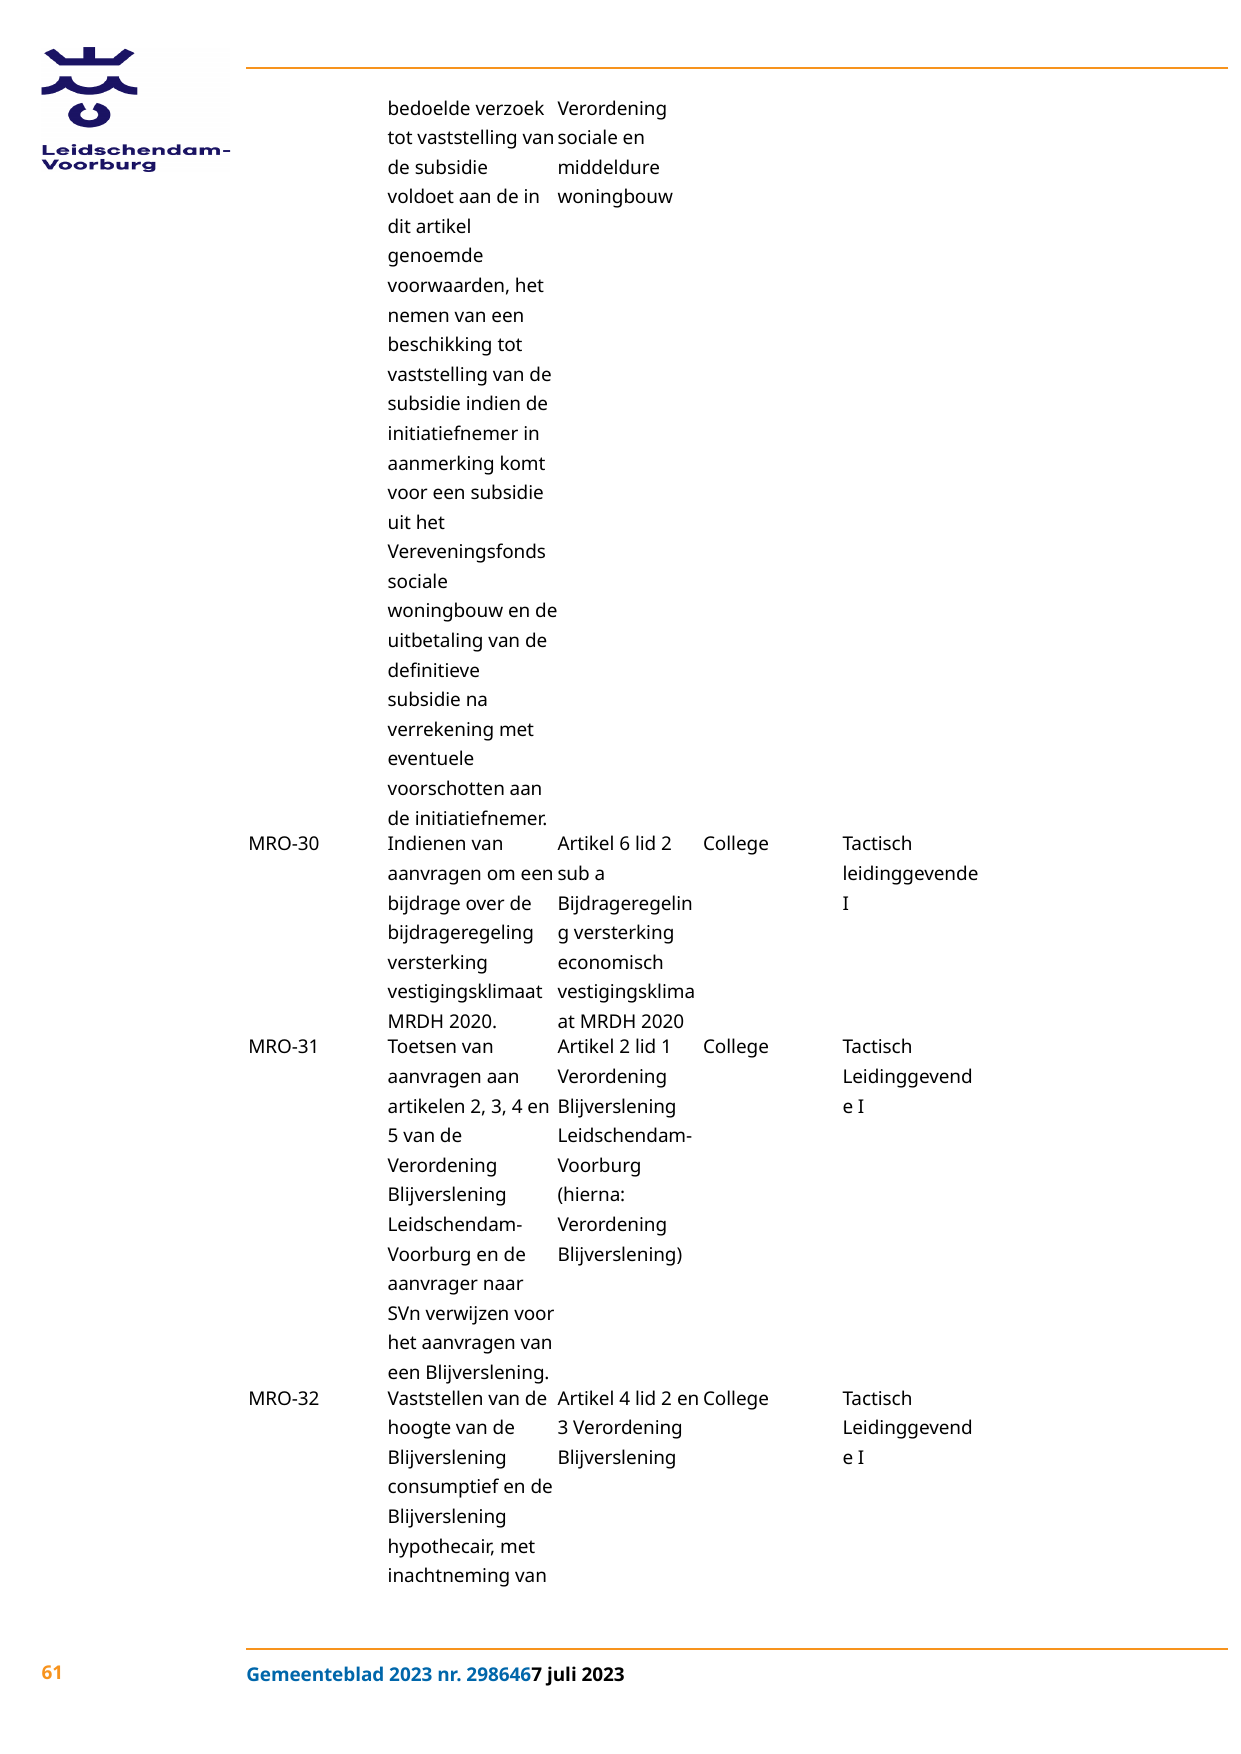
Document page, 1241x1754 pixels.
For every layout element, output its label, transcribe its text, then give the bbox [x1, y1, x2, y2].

table_cell Tactisch leidinggevende I [842, 831, 982, 1034]
table_cell MRO-30 [248, 831, 387, 1034]
table_cell [982, 95, 1152, 831]
table_cell College [703, 1385, 842, 1588]
table_cell MRO-32 [248, 1385, 387, 1588]
table_cell [248, 95, 387, 831]
table_cell Artikel 6 lid 2 sub a Bijdrageregeling versterking economisch vestigingsklimaat MRDH 2020 [557, 831, 703, 1034]
table_cell MRO-31 [248, 1034, 387, 1385]
picture [41, 47, 231, 172]
table_cell College [703, 831, 842, 1034]
table_cell [982, 1385, 1152, 1588]
table_cell Verordening sociale en middeldure woningbouw [557, 95, 703, 831]
table_cell Artikel 4 lid 2 en 3 Verordening Blijverslening [557, 1385, 703, 1588]
table_cell [703, 95, 842, 831]
table_cell Toetsen van aanvragen aan artikelen 2, 3, 4 en 5 van de Verordening Blijverslening Leidschendam-Voorburg en de aanvrager naar SVn verwijzen voor het aanvragen van een Blijverslening. [388, 1034, 557, 1385]
table_cell Indienen van aanvragen om een bijdrage over de bijdrageregeling versterking vestigingsklimaat MRDH 2020. [388, 831, 557, 1034]
table_cell Tactisch Leidinggevende I [842, 1385, 982, 1588]
table_cell Artikel 2 lid 1 Verordening Blijverslening Leidschendam-Voorburg (hierna: Verordening Blijverslening) [557, 1034, 703, 1385]
table_cell bedoelde verzoek tot vaststelling van de subsidie voldoet aan de in dit artikel genoemde voorwaarden, het nemen van een beschikking tot vaststelling van de subsidie indien de initiatiefnemer in aanmerking komt voor een subsidie uit het Vereveningsfonds sociale woningbouw en de uitbetaling van de definitieve subsidie na verrekening met eventuele voorschotten aan de initiatiefnemer. [388, 95, 557, 831]
table_cell Vaststellen van de hoogte van de Blijverslening consumptief en de Blijverslening hypothecair, met inachtneming van [388, 1385, 557, 1588]
table_cell College [703, 1034, 842, 1385]
table_cell [842, 95, 982, 831]
table_cell Tactisch Leidinggevende I [842, 1034, 982, 1385]
table_cell [982, 831, 1152, 1034]
table_cell [982, 1034, 1152, 1385]
